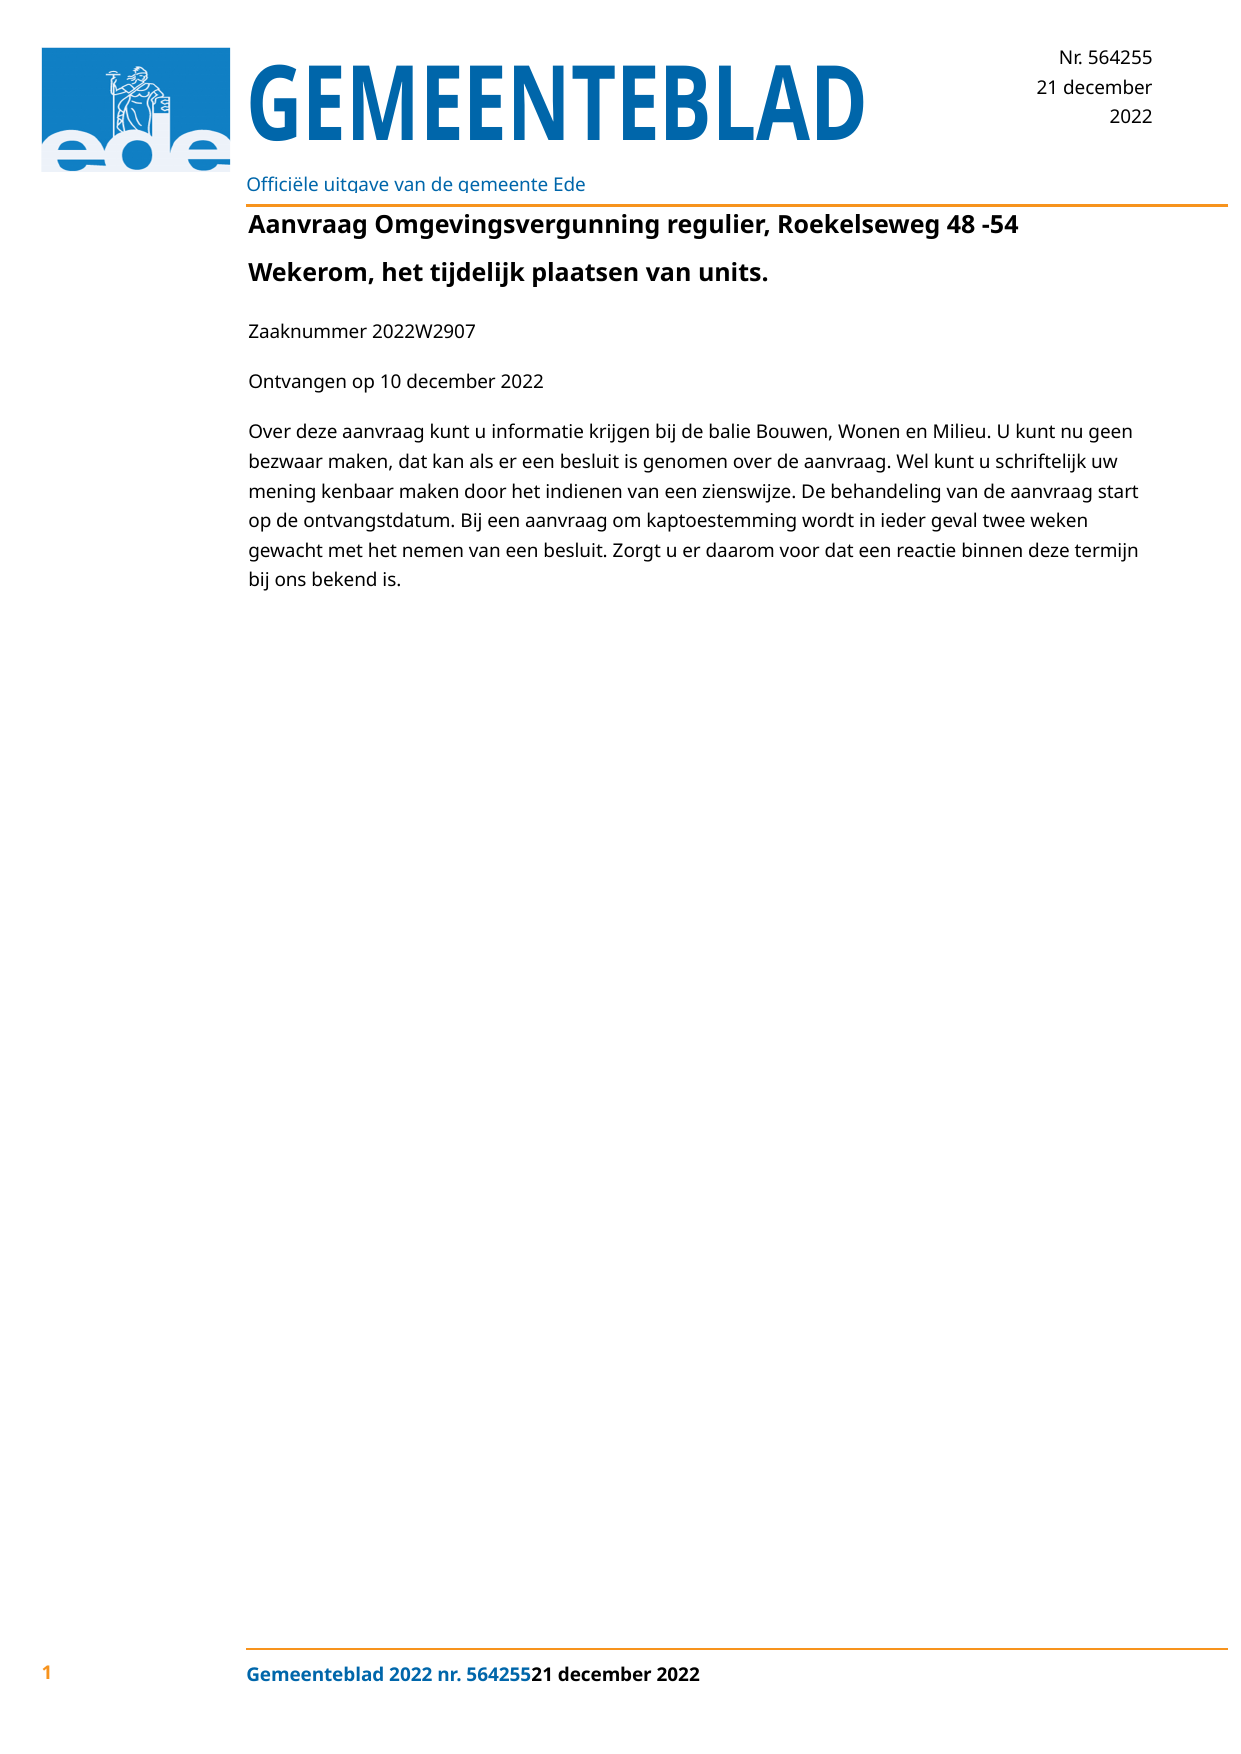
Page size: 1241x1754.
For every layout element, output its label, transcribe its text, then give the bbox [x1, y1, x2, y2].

text Ontvangen op 10 december 2022 [248, 368, 1152, 394]
text Aanvraag Omgevingsvergunning regulier, Roekelseweg 48 -54 Wekerom, het tijdelijk plaatsen van units. [248, 207, 1152, 288]
text Zaaknummer 2022W2907 [248, 318, 1152, 344]
picture [41, 47, 231, 172]
text Over deze aanvraag kunt u informatie krijgen bij de balie Bouwen, Wonen en Milieu. U kunt nu geen bezwaar maken, dat kan als er een besluit is genomen over de aanvraag. Wel kunt u schriftelijk uw mening kenbaar maken door het indienen van een zienswijze. De behandeling van de aanvraag start op de ontvangstdatum. Bij een aanvraag om kaptoestemming wordt in ieder geval twee weken gewacht met het nemen van een besluit. Zorgt u er daarom voor dat een reactie binnen deze termijn bij ons bekend is. [248, 419, 1152, 592]
